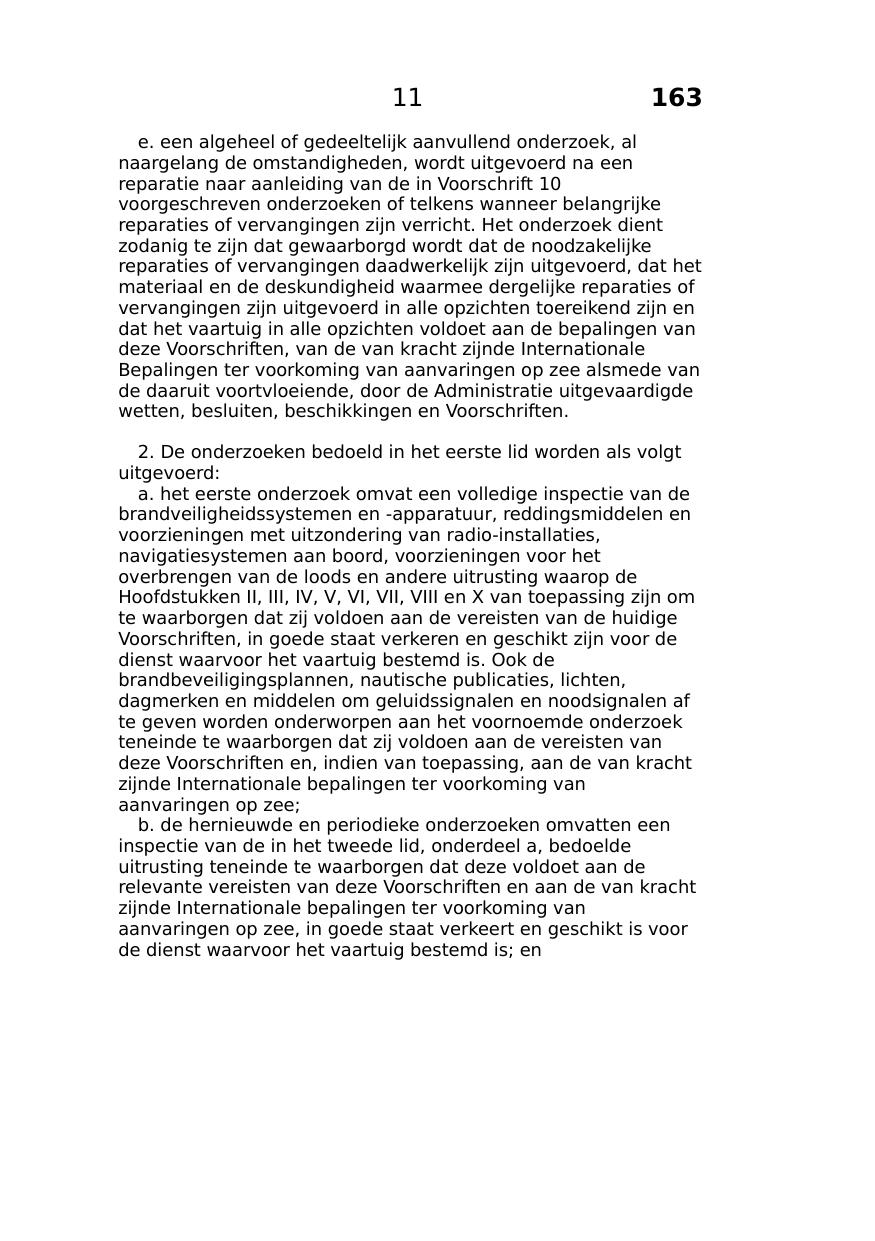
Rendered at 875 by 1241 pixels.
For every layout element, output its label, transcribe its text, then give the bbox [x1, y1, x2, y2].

text e. een algeheel of gedeeltelijk aanvullend onderzoek, al naargelang de omstandigheden, wordt uitgevoerd na een reparatie naar aanleiding van de in Voorschrift 10 voorgeschreven onderzoeken of telkens wanneer belangrijke reparaties of vervangingen zijn verricht. Het onderzoek dient zodanig te zijn dat gewaarborgd wordt dat de noodzakelijke reparaties of vervangingen daadwerkelijk zijn uitgevoerd, dat het materiaal en de deskundigheid waarmee dergelijke reparaties of vervangingen zijn uitgevoerd in alle opzichten toereikend zijn en dat het vaartuig in alle opzichten voldoet aan de bepalingen van deze Voorschriften, van de van kracht zijnde Internationale Bepalingen ter voorkoming van aanvaringen op zee alsmede van de daaruit voortvloeiende, door de Administratie uitgevaardigde wetten, besluiten, beschikkingen en Voorschriften. [118, 132, 703, 422]
text a. het eerste onderzoek omvat een volledige inspectie van de brandveiligheidssystemen en -apparatuur, reddingsmiddelen en voorzieningen met uitzondering van radio-installaties, navigatiesystemen aan boord, voorzieningen voor het overbrengen van de loods en andere uitrusting waarop de Hoofdstukken II, III, IV, V, VI, VII, VIII en X van toepassing zijn om te waarborgen dat zij voldoen aan de vereisten van de huidige Voorschriften, in goede staat verkeren en geschikt zijn voor de dienst waarvoor het vaartuig bestemd is. Ook de brandbeveiligingsplannen, nautische publicaties, lichten, dagmerken en middelen om geluidssignalen en noodsignalen af te geven worden onderworpen aan het voornoemde onderzoek teneinde te waarborgen dat zij voldoen aan de vereisten van deze Voorschriften en, indien van toepassing, aan de van kracht zijnde Internationale bepalingen ter voorkoming van aanvaringen op zee; [118, 483, 703, 815]
text b. de hernieuwde en periodieke onderzoeken omvatten een inspectie van de in het tweede lid, onderdeel a, bedoelde uitrusting teneinde te waarborgen dat deze voldoet aan de relevante vereisten van deze Voorschriften en aan de van kracht zijnde Internationale bepalingen ter voorkoming van aanvaringen op zee, in goede staat verkeert en geschikt is voor de dienst waarvoor het vaartuig bestemd is; en [118, 815, 703, 960]
text 2. De onderzoeken bedoeld in het eerste lid worden als volgt uitgevoerd: [118, 442, 703, 483]
